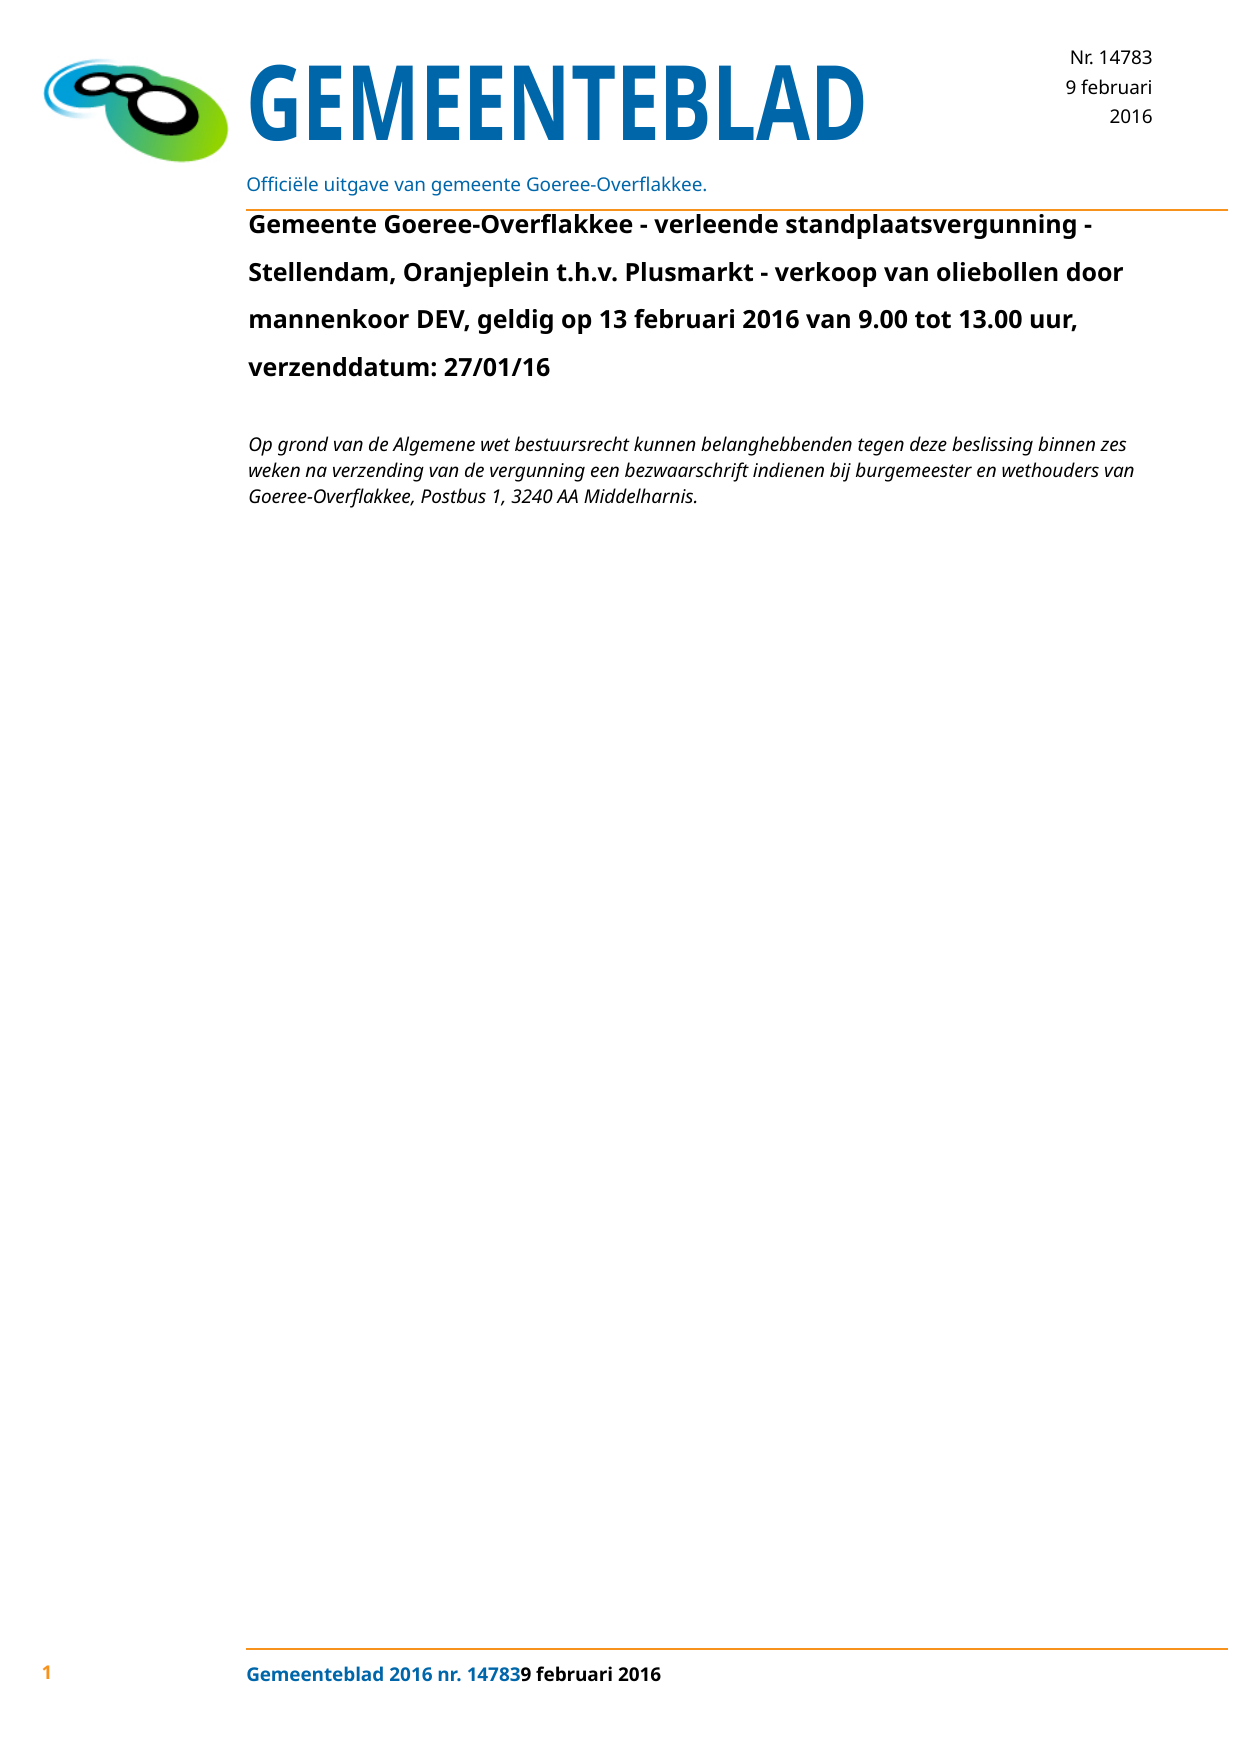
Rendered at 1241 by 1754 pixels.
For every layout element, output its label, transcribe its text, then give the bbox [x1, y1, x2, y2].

picture [41, 47, 231, 172]
text Gemeente Goeree-Overflakkee - verleende standplaatsvergunning - Stellendam, Oranjeplein t.h.v. Plusmarkt - verkoop van oliebollen door mannenkoor DEV, geldig op 13 februari 2016 van 9.00 tot 13.00 uur, verzenddatum: 27/01/16 [248, 211, 1152, 384]
text Op grond van de Algemene wet bestuursrecht kunnen belanghebbenden tegen deze beslissing binnen zes weken na verzending van de vergunning een bezwaarschrift indienen bij burgemeester en wethouders van Goeree-Overflakkee, Postbus 1, 3240 AA Middelharnis. [248, 431, 1152, 508]
